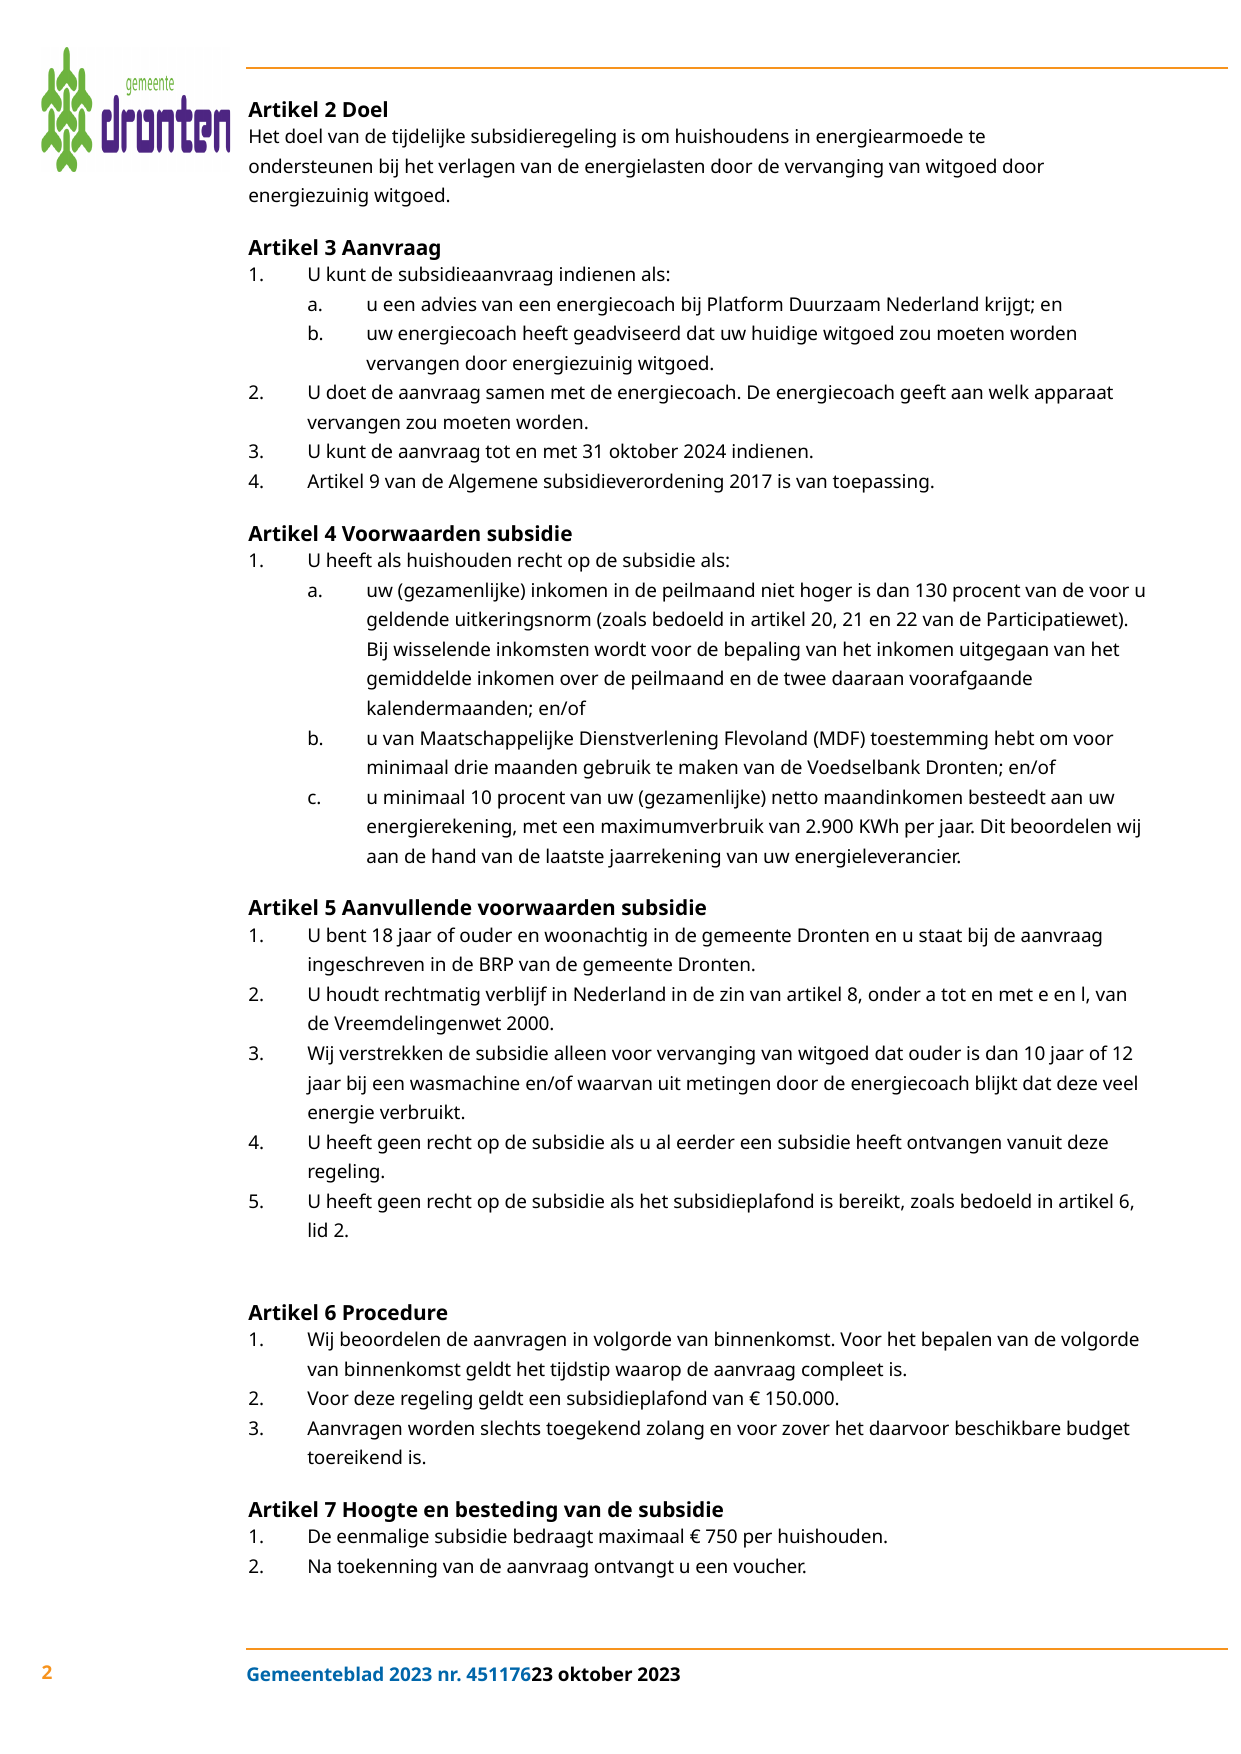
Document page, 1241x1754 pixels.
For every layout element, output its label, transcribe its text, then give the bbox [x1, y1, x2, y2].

text Artikel 5 Aanvullende voorwaarden subsidie [248, 893, 1152, 922]
text Artikel 4 Voorwaarden subsidie [248, 519, 1152, 547]
list U heeft geen recht op de subsidie als u al eerder een subsidie heeft ontvangen vanuit deze regeling. [248, 1129, 1152, 1184]
list u minimaal 10 procent van uw (gezamenlijke) netto maandinkomen besteedt aan uw energierekening, met een maximumverbruik van 2.900 KWh per jaar. Dit beoordelen wij aan de hand van de laatste jaarrekening van uw energieleverancier. [307, 784, 1152, 869]
list u een advies van een energiecoach bij Platform Duurzaam Nederland krijgt; en [307, 291, 1152, 317]
list U houdt rechtmatig verblijf in Nederland in de zin van artikel 8, onder a tot en met e en l, van de Vreemdelingenwet 2000. [248, 981, 1152, 1036]
list De eenmalige subsidie bedraagt maximaal € 750 per huishouden. [248, 1523, 1152, 1549]
text Het doel van de tijdelijke subsidieregeling is om huishoudens in energiearmoede te [248, 123, 1152, 149]
list uw (gezamenlijke) inkomen in de peilmaand niet hoger is dan 130 procent van de voor u geldende uitkeringsnorm (zoals bedoeld in artikel 20, 21 en 22 van de Participatiewet). Bij wisselende inkomsten wordt voor de bepaling van het inkomen uitgegaan van het gemiddelde inkomen over de peilmaand en de twee daaraan voorafgaande kalendermaanden; en/of [307, 577, 1152, 721]
list U kunt de subsidieaanvraag indienen als: [248, 261, 1152, 287]
text Artikel 6 Procedure [248, 1298, 1152, 1326]
list U bent 18 jaar of ouder en woonachtig in de gemeente Dronten en u staat bij de aanvraag ingeschreven in de BRP van de gemeente Dronten. [248, 922, 1152, 977]
text Artikel 7 Hoogte en besteding van de subsidie [248, 1495, 1152, 1523]
list u van Maatschappelijke Dienstverlening Flevoland (MDF) toestemming hebt om voor minimaal drie maanden gebruik te maken van de Voedselbank Dronten; en/of [307, 725, 1152, 780]
list U kunt de aanvraag tot en met 31 oktober 2024 indienen. [248, 439, 1152, 464]
list Aanvragen worden slechts toegekend zolang en voor zover het daarvoor beschikbare budget toereikend is. [248, 1415, 1152, 1470]
list Wij verstrekken de subsidie alleen voor vervanging van witgoed dat ouder is dan 10 jaar of 12 jaar bij een wasmachine en/of waarvan uit metingen door de energiecoach blijkt dat deze veel energie verbruikt. [248, 1040, 1152, 1125]
list Na toekenning van de aanvraag ontvangt u een voucher. [248, 1553, 1152, 1579]
text Artikel 3 Aanvraag [248, 233, 1152, 261]
list uw energiecoach heeft geadviseerd dat uw huidige witgoed zou moeten worden vervangen door energiezuinig witgoed. [307, 320, 1152, 376]
list Artikel 9 van de Algemene subsidieverordening 2017 is van toepassing. [248, 468, 1152, 494]
text Artikel 2 Doel [248, 95, 1152, 123]
list U heeft als huishouden recht op de subsidie als: [248, 547, 1152, 573]
list Voor deze regeling geldt een subsidieplafond van € 150.000. [248, 1385, 1152, 1411]
list U heeft geen recht op de subsidie als het subsidieplafond is bereikt, zoals bedoeld in artikel 6, lid 2. [248, 1188, 1152, 1243]
list Wij beoordelen de aanvragen in volgorde van binnenkomst. Voor het bepalen van de volgorde van binnenkomst geldt het tijdstip waarop de aanvraag compleet is. [248, 1326, 1152, 1381]
list U doet de aanvraag samen met de energiecoach. De energiecoach geeft aan welk apparaat vervangen zou moeten worden. [248, 379, 1152, 435]
text ondersteunen bij het verlagen van de energielasten door de vervanging van witgoed door energiezuinig witgoed. [248, 153, 1152, 208]
picture [41, 47, 231, 172]
